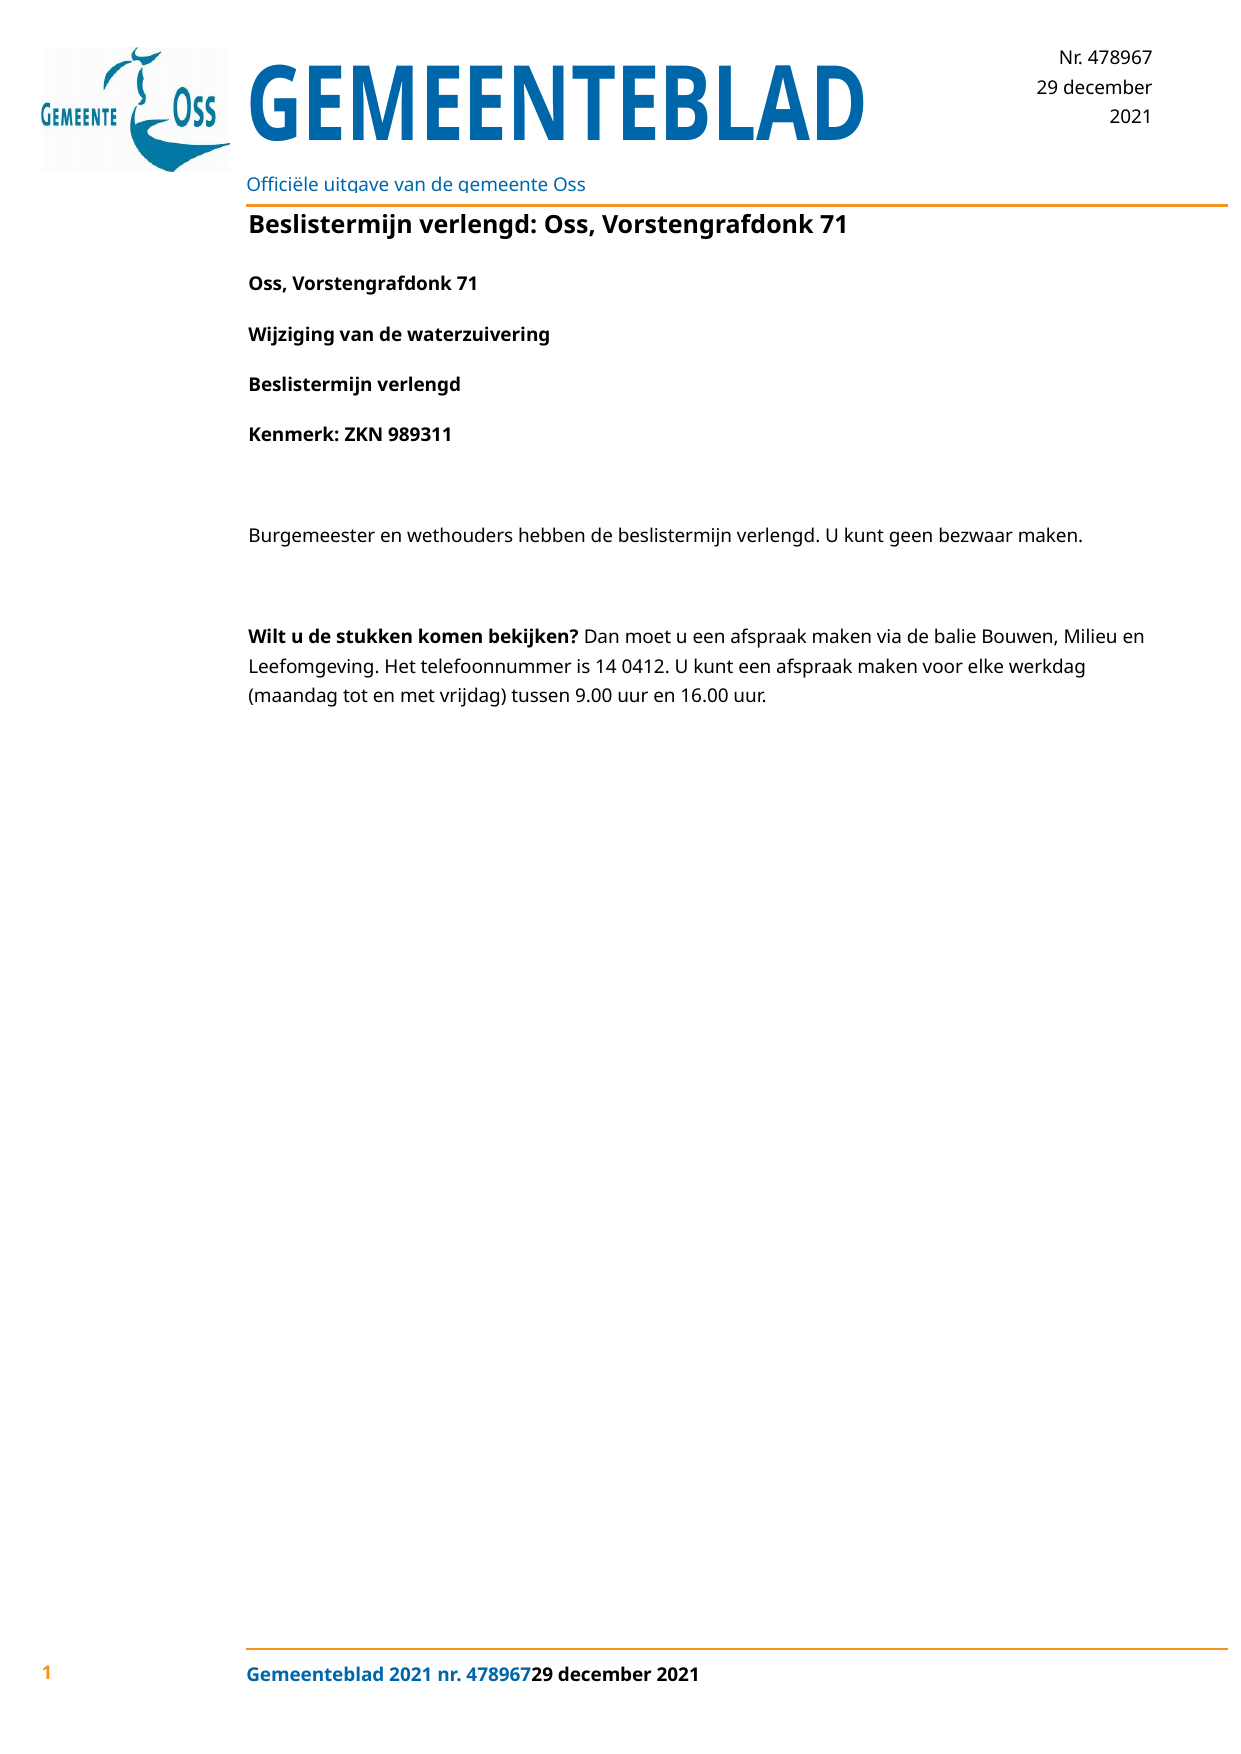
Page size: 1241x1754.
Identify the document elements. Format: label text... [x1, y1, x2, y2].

text Burgemeester en wethouders hebben de beslistermijn verlengd. U kunt geen bezwaar maken. [248, 522, 1152, 548]
text Oss, Vorstengrafdonk 71 [248, 270, 1152, 296]
text Wijziging van de waterzuivering [248, 321, 1152, 346]
text Kenmerk: ZKN 989311 [248, 422, 1152, 447]
text Beslistermijn verlengd: Oss, Vorstengrafdonk 71 [248, 207, 1152, 241]
picture [41, 47, 231, 172]
text Wilt u de stukken komen bekijken? Dan moet u een afspraak maken via de balie Bouwen, Milieu en Leefomgeving. Het telefoonnummer is 14 0412. U kunt een afspraak maken voor elke werkdag (maandag tot en met vrijdag) tussen 9.00 uur en 16.00 uur. [248, 623, 1152, 708]
text Beslistermijn verlengd [248, 371, 1152, 397]
